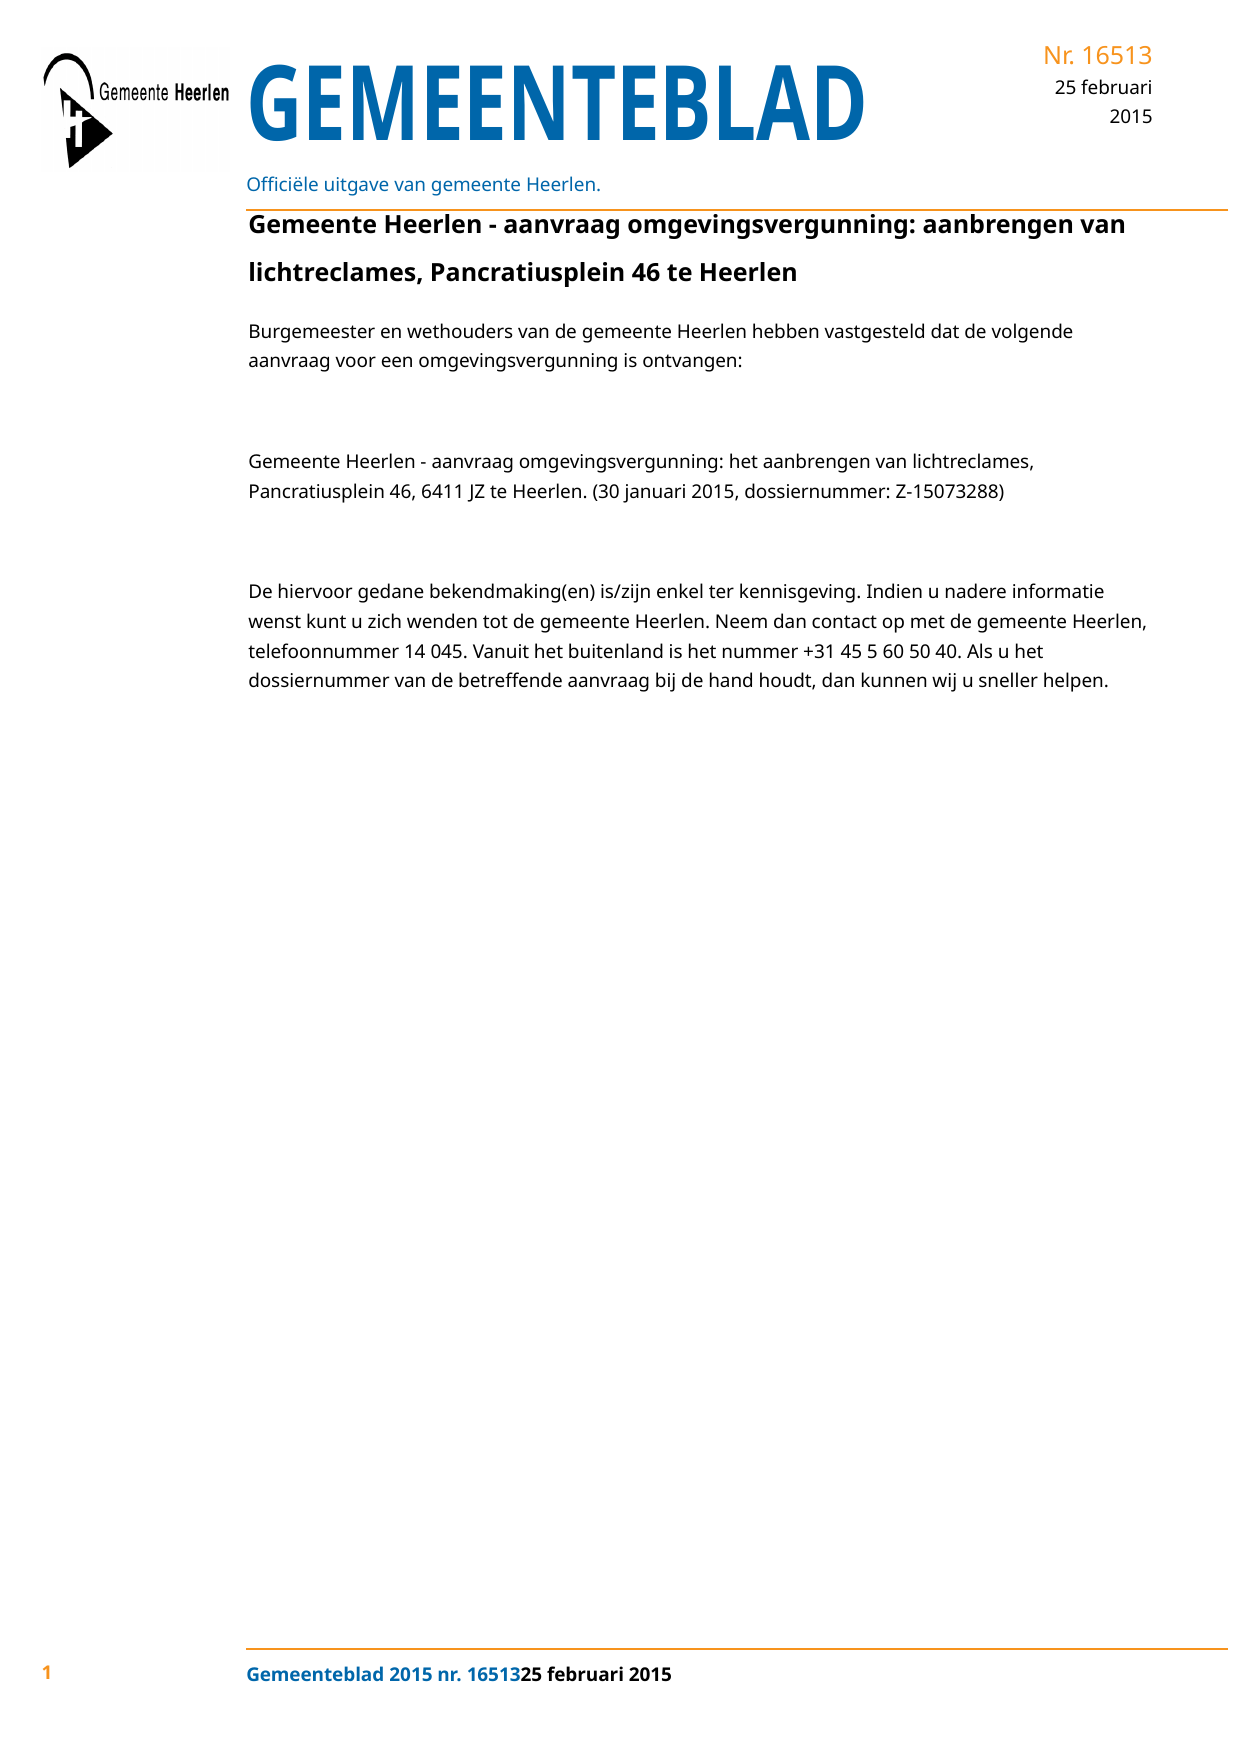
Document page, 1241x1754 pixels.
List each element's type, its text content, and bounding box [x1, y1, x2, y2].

text Gemeente Heerlen - aanvraag omgevingsvergunning: het aanbrengen van lichtreclames, Pancratiusplein 46, 6411 JZ te Heerlen. (30 januari 2015, dossiernummer: Z-15073288) [248, 448, 1152, 504]
text Gemeente Heerlen - aanvraag omgevingsvergunning: aanbrengen van lichtreclames, Pancratiusplein 46 te Heerlen [248, 211, 1152, 288]
text Burgemeester en wethouders van de gemeente Heerlen hebben vastgesteld dat de volgende aanvraag voor een omgevingsvergunning is ontvangen: [248, 318, 1152, 373]
picture [41, 47, 231, 172]
text De hiervoor gedane bekendmaking(en) is/zijn enkel ter kennisgeving. Indien u nadere informatie wenst kunt u zich wenden tot de gemeente Heerlen. Neem dan contact op met de gemeente Heerlen, telefoonnummer 14 045. Vanuit het buitenland is het nummer +31 45 5 60 50 40. Als u het dossiernummer van de betreffende aanvraag bij de hand houdt, dan kunnen wij u sneller helpen. [248, 579, 1152, 693]
